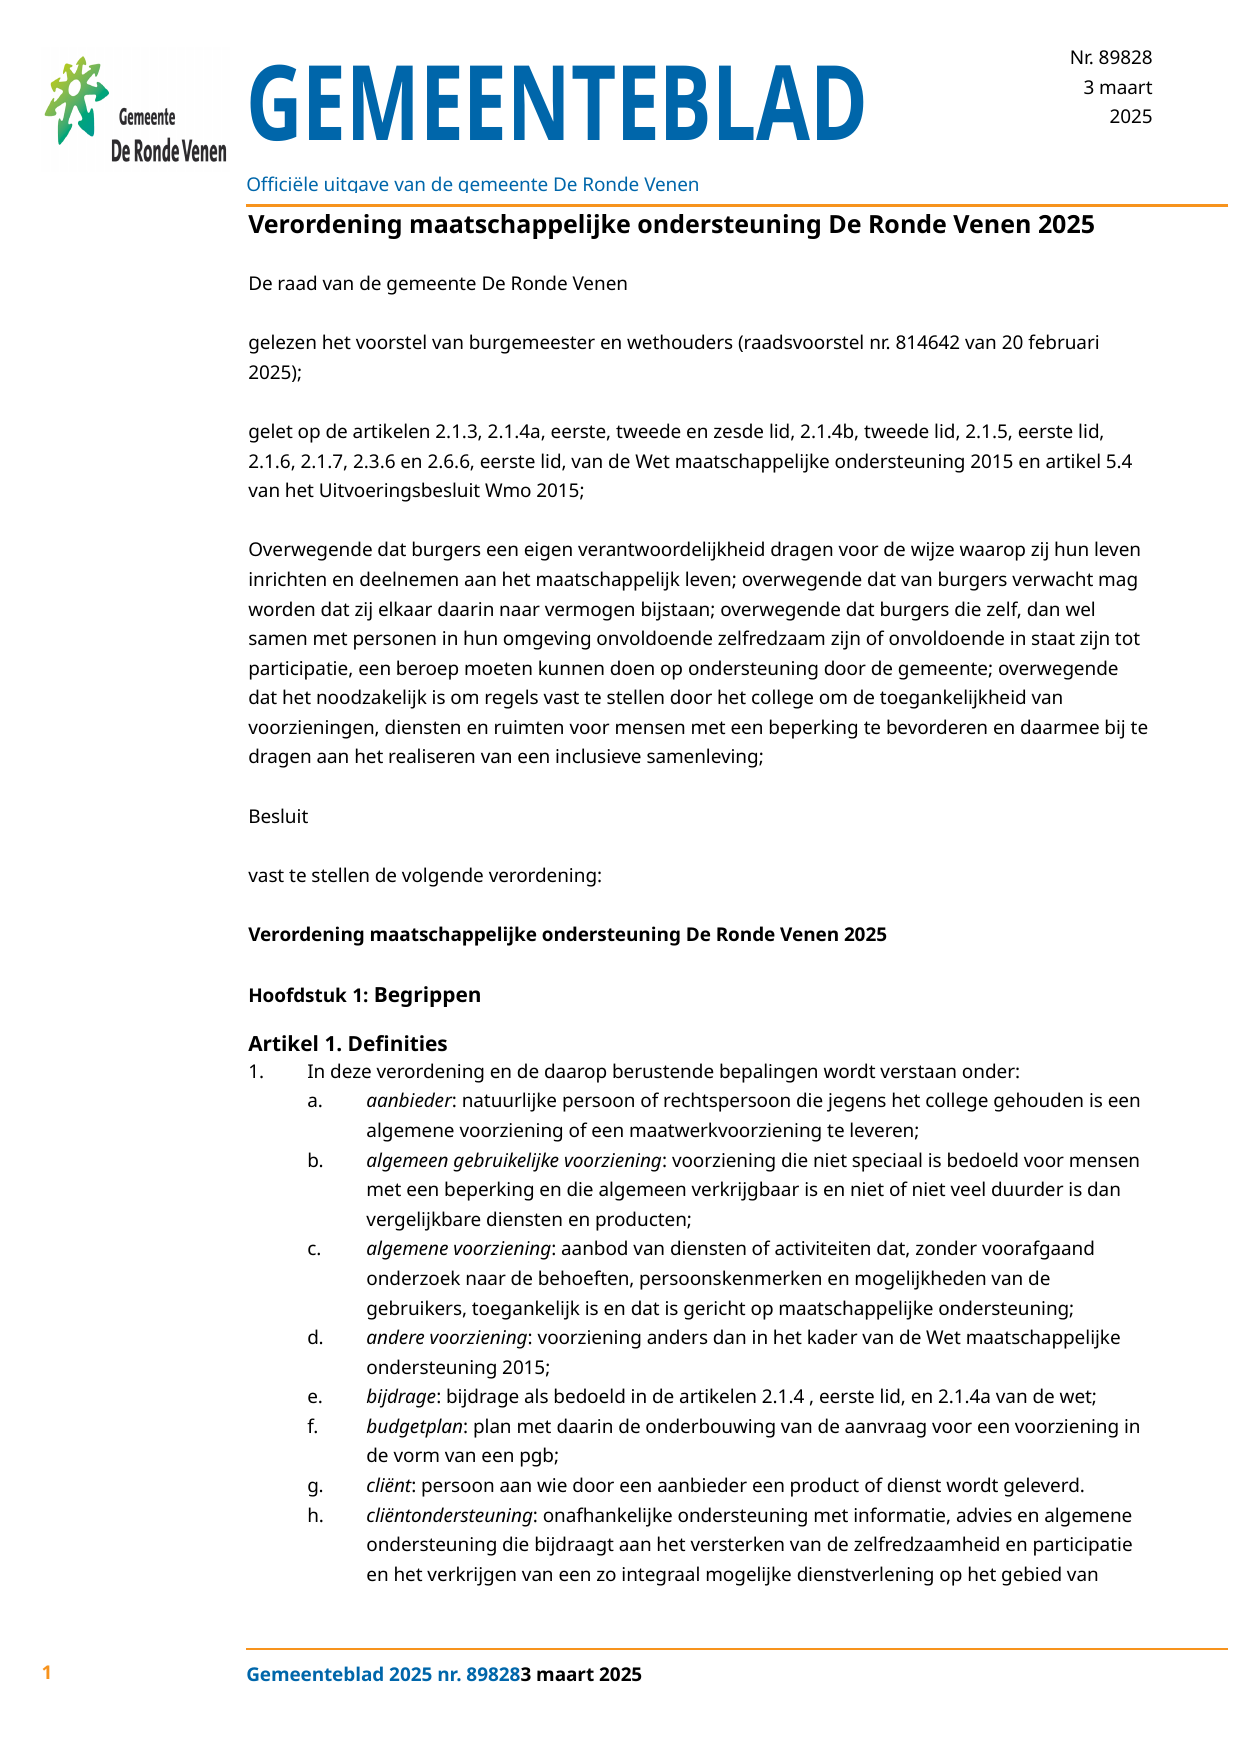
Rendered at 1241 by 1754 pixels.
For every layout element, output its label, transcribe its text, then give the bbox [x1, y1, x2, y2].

text Artikel 1. Definities [248, 1029, 1152, 1058]
text Verordening maatschappelijke ondersteuning De Ronde Venen 2025 [248, 207, 1152, 241]
text Overwegende dat burgers een eigen verantwoordelijkheid dragen voor de wijze waarop zij hun leven inrichten en deelnemen aan het maatschappelijk leven; overwegende dat van burgers verwacht mag worden dat zij elkaar daarin naar vermogen bijstaan; overwegende dat burgers die zelf, dan wel samen met personen in hun omgeving onvoldoende zelfredzaam zijn of onvoldoende in staat zijn tot participatie, een beroep moeten kunnen doen op ondersteuning door de gemeente; overwegende dat het noodzakelijk is om regels vast te stellen door het college om de toegankelijkheid van voorzieningen, diensten en ruimten voor mensen met een beperking te bevorderen en daarmee bij te dragen aan het realiseren van een inclusieve samenleving; [248, 537, 1152, 769]
text vast te stellen de volgende verordening: [248, 862, 1152, 888]
list budgetplan: plan met daarin de onderbouwing van de aanvraag voor een voorziening in de vorm van een pgb; [307, 1413, 1152, 1468]
list algemene voorziening: aanbod van diensten of activiteiten dat, zonder voorafgaand onderzoek naar de behoeften, persoonskenmerken en mogelijkheden van de gebruikers, toegankelijk is en dat is gericht op maatschappelijke ondersteuning; [307, 1236, 1152, 1320]
list algemeen gebruikelijke voorziening: voorziening die niet speciaal is bedoeld voor mensen met een beperking en die algemeen verkrijgbaar is en niet of niet veel duurder is dan vergelijkbare diensten en producten; [307, 1147, 1152, 1232]
list aanbieder: natuurlijke persoon of rechtspersoon die jegens het college gehouden is een algemene voorziening of een maatwerkvoorziening te leveren; [307, 1088, 1152, 1143]
list cliënt: persoon aan wie door een aanbieder een product of dienst wordt geleverd. [307, 1472, 1152, 1498]
text De raad van de gemeente De Ronde Venen [248, 270, 1152, 296]
picture [41, 47, 231, 172]
text Verordening maatschappelijke ondersteuning De Ronde Venen 2025 [248, 921, 1152, 947]
text Hoofdstuk 1: Begrippen [248, 980, 1152, 1009]
list bijdrage: bijdrage als bedoeld in de artikelen 2.1.4 , eerste lid, en 2.1.4a van de wet; [307, 1383, 1152, 1409]
text gelezen het voorstel van burgemeester en wethouders (raadsvoorstel nr. 814642 van 20 februari 2025); [248, 329, 1152, 385]
list cliëntondersteuning: onafhankelijke ondersteuning met informatie, advies en algemene ondersteuning die bijdraagt aan het versterken van de zelfredzaamheid en participatie en het verkrijgen van een zo integraal mogelijke dienstverlening op het gebied van [307, 1502, 1152, 1587]
text gelet op de artikelen 2.1.3, 2.1.4a, eerste, tweede en zesde lid, 2.1.4b, tweede lid, 2.1.5, eerste lid, 2.1.6, 2.1.7, 2.3.6 en 2.6.6, eerste lid, van de Wet maatschappelijke ondersteuning 2015 en artikel 5.4 van het Uitvoeringsbesluit Wmo 2015; [248, 418, 1152, 503]
text Besluit [248, 803, 1152, 828]
list andere voorziening: voorziening anders dan in het kader van de Wet maatschappelijke ondersteuning 2015; [307, 1324, 1152, 1379]
list In deze verordening en de daarop berustende bepalingen wordt verstaan onder: [248, 1058, 1152, 1084]
